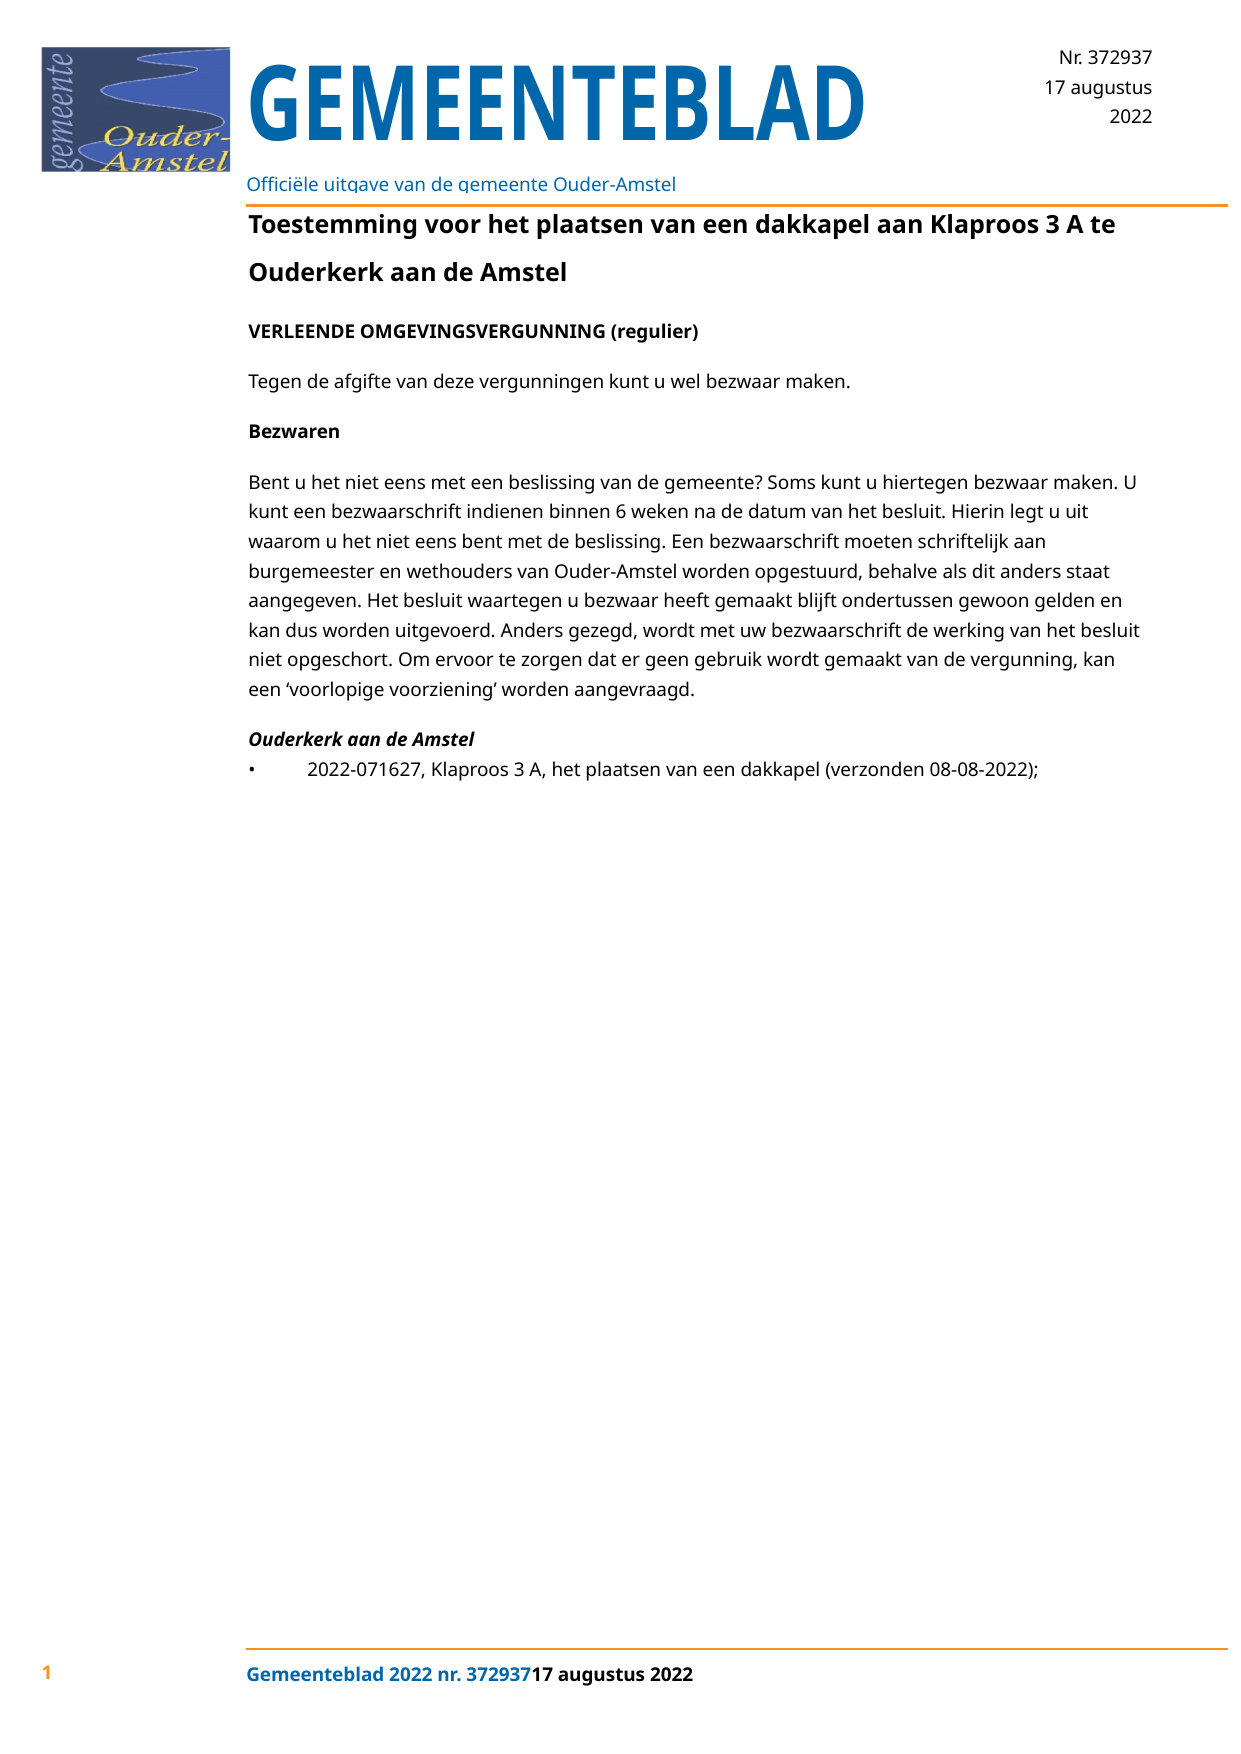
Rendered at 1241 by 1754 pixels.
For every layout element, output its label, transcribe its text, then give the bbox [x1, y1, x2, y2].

text Tegen de afgifte van deze vergunningen kunt u wel bezwaar maken. [248, 368, 1152, 394]
list 2022-071627, Klaproos 3 A, het plaatsen van een dakkapel (verzonden 08-08-2022); [248, 756, 1152, 782]
text VERLEENDE OMGEVINGSVERGUNNING (regulier) [248, 318, 1152, 344]
picture [41, 47, 231, 172]
text Bent u het niet eens met een beslissing van de gemeente? Soms kunt u hiertegen bezwaar maken. U kunt een bezwaarschrift indienen binnen 6 weken na de datum van het besluit. Hierin legt u uit waarom u het niet eens bent met de beslissing. Een bezwaarschrift moeten schriftelijk aan burgemeester en wethouders van Ouder-Amstel worden opgestuurd, behalve als dit anders staat aangegeven. Het besluit waartegen u bezwaar heeft gemaakt blijft ondertussen gewoon gelden en kan dus worden uitgevoerd. Anders gezegd, wordt met uw bezwaarschrift de werking van het besluit niet opgeschort. Om ervoor te zorgen dat er geen gebruik wordt gemaakt van de vergunning, kan een ‘voorlopige voorziening’ worden aangevraagd. [248, 469, 1152, 702]
text Ouderkerk aan de Amstel [248, 727, 1152, 752]
text Bezwaren [248, 419, 1152, 444]
text Toestemming voor het plaatsen van een dakkapel aan Klaproos 3 A te Ouderkerk aan de Amstel [248, 207, 1152, 288]
